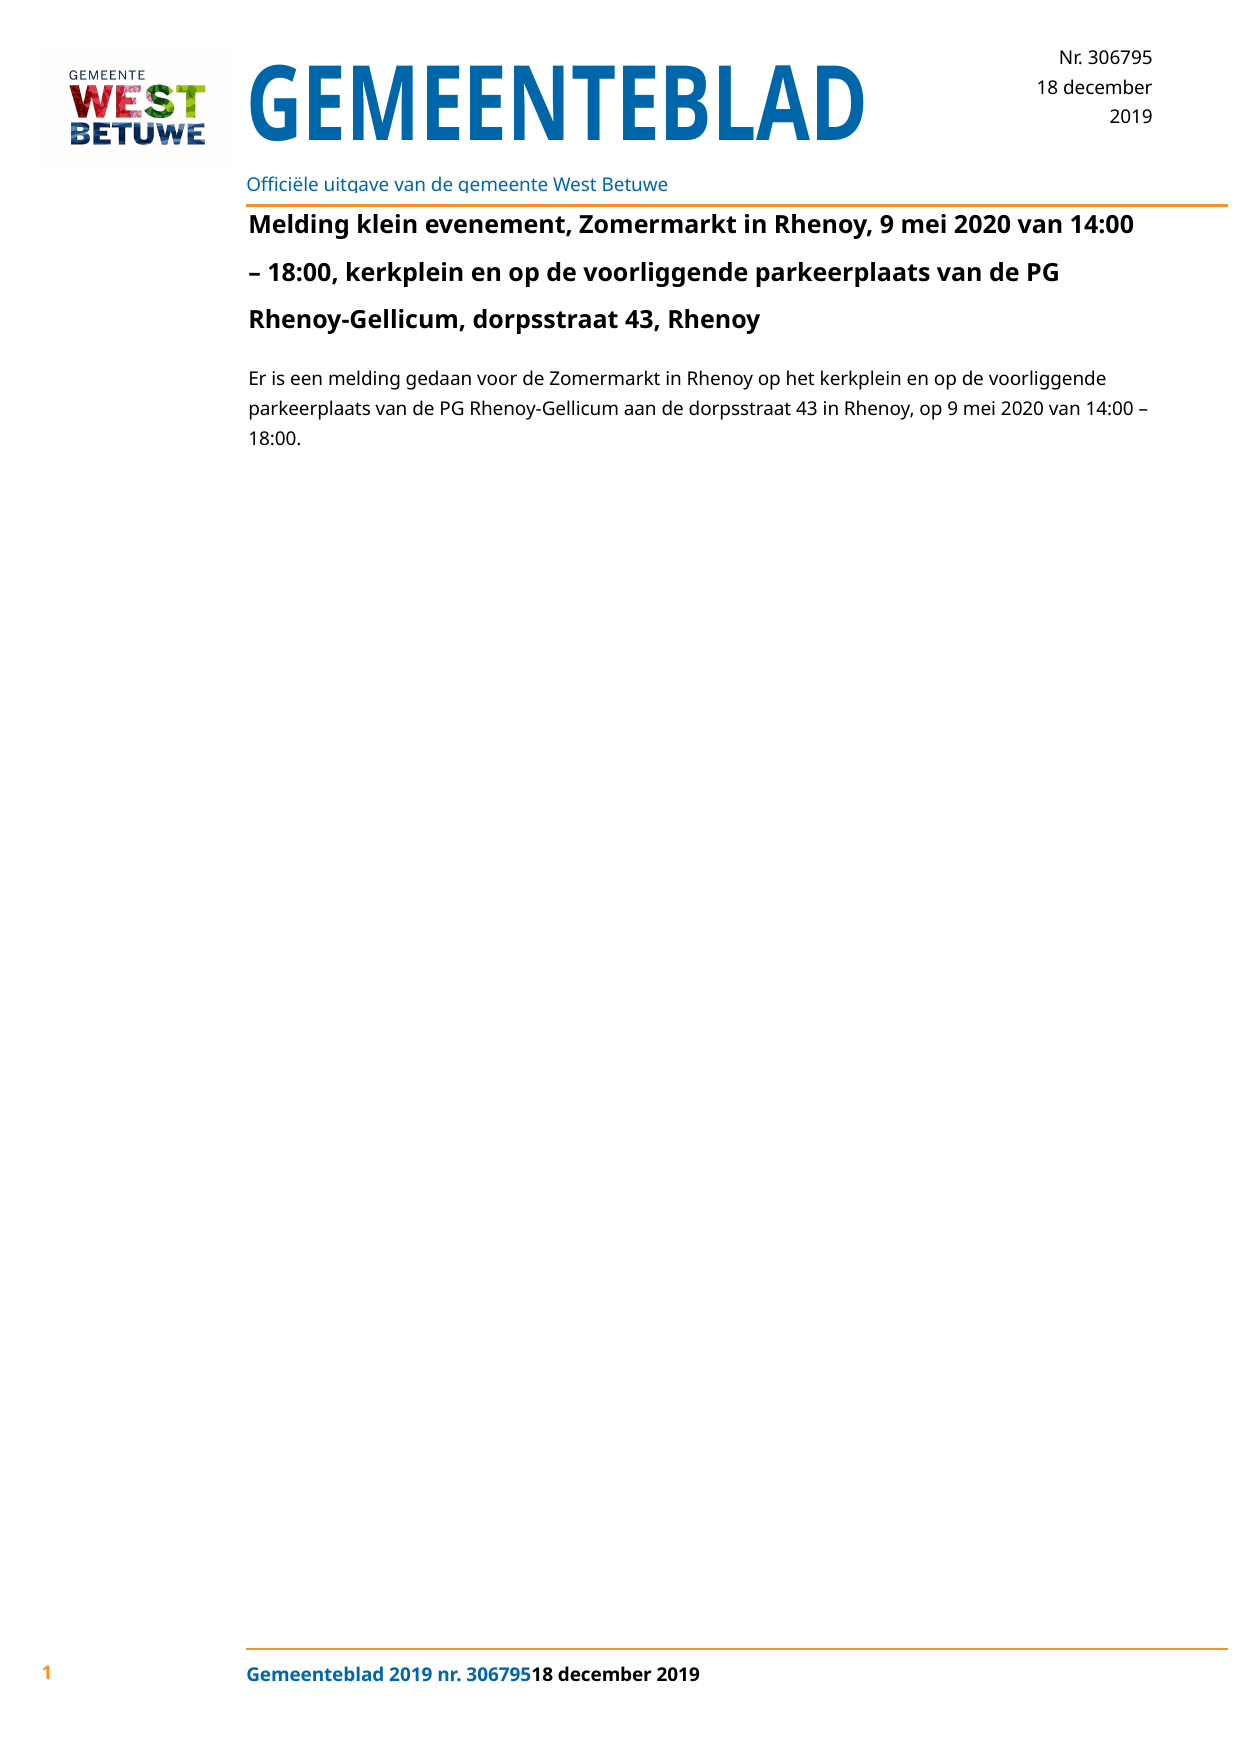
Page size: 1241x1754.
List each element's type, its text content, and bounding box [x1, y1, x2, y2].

text Melding klein evenement, Zomermarkt in Rhenoy, 9 mei 2020 van 14:00 – 18:00, kerkplein en op de voorliggende parkeerplaats van de PG Rhenoy-Gellicum, dorpsstraat 43, Rhenoy [248, 207, 1152, 336]
picture [41, 47, 231, 172]
text Er is een melding gedaan voor de Zomermarkt in Rhenoy op het kerkplein en op de voorliggende parkeerplaats van de PG Rhenoy-Gellicum aan de dorpsstraat 43 in Rhenoy, op 9 mei 2020 van 14:00 – 18:00. [248, 366, 1152, 450]
